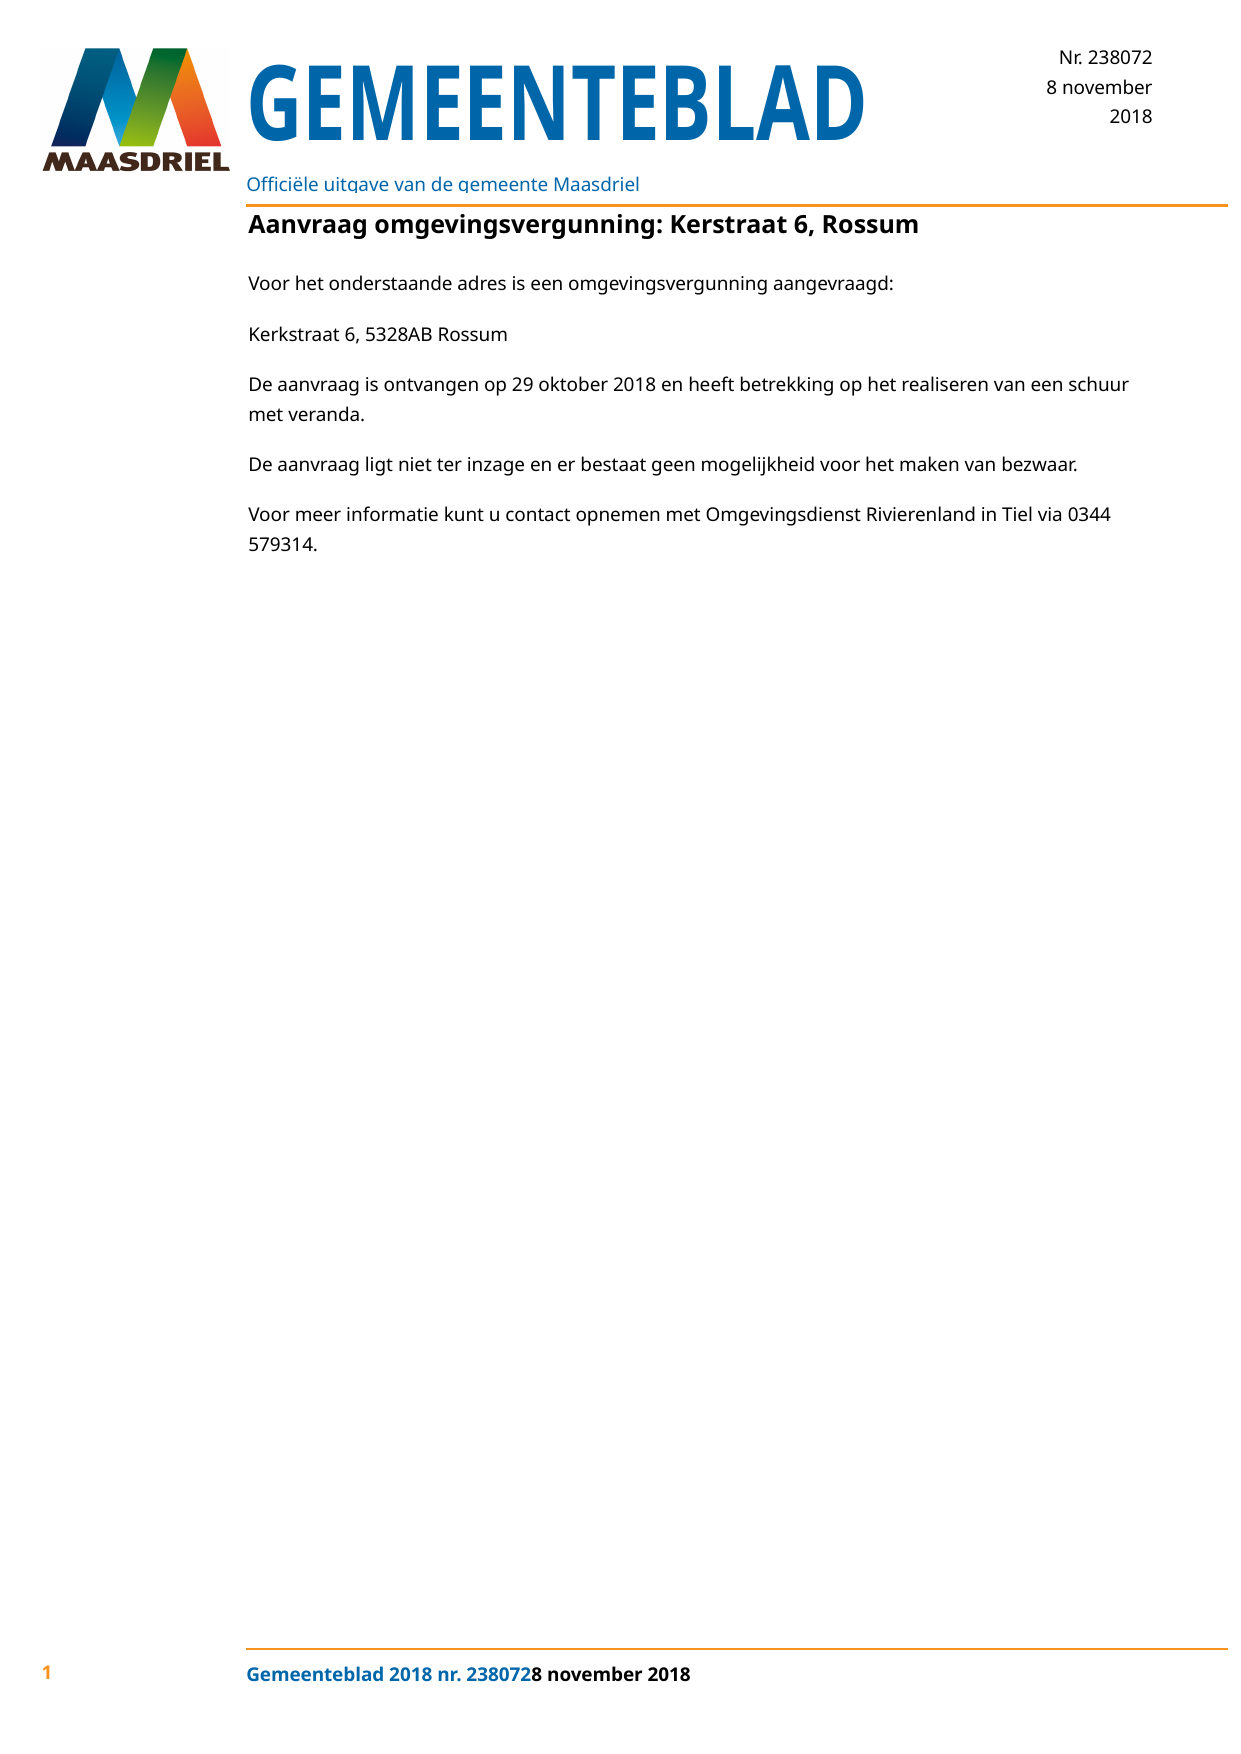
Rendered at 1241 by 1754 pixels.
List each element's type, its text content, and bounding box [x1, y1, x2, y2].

text Aanvraag omgevingsvergunning: Kerstraat 6, Rossum [248, 207, 1152, 241]
picture [41, 47, 231, 172]
text Voor het onderstaande adres is een omgevingsvergunning aangevraagd: [248, 270, 1152, 296]
text Kerkstraat 6, 5328AB Rossum [248, 321, 1152, 346]
text Voor meer informatie kunt u contact opnemen met Omgevingsdienst Rivierenland in Tiel via 0344 579314. [248, 502, 1152, 557]
text De aanvraag is ontvangen op 29 oktober 2018 en heeft betrekking op het realiseren van een schuur met veranda. [248, 371, 1152, 426]
text De aanvraag ligt niet ter inzage en er bestaat geen mogelijkheid voor het maken van bezwaar. [248, 451, 1152, 477]
